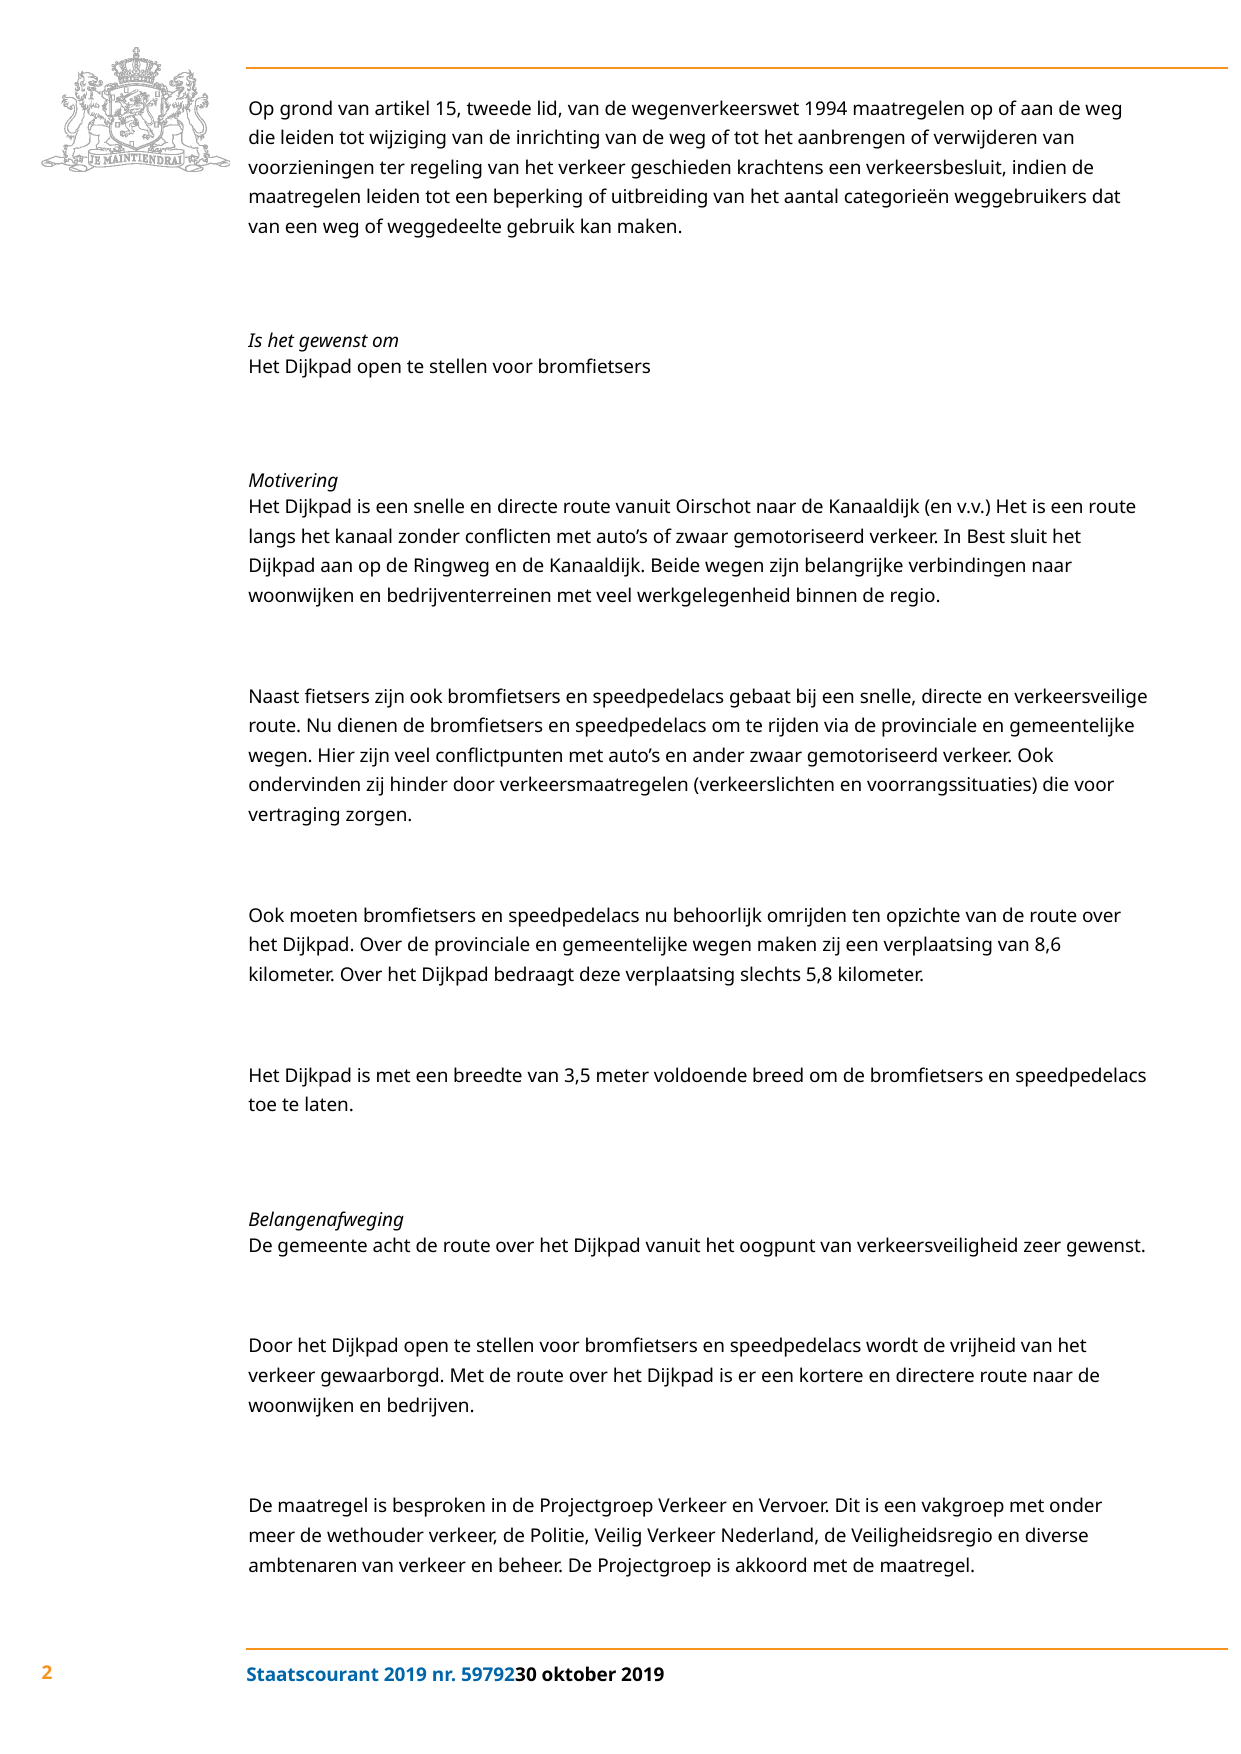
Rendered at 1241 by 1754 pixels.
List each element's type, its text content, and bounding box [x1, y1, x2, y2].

picture [41, 47, 231, 172]
text Het Dijkpad open te stellen voor bromfietsers [248, 353, 1152, 379]
text De maatregel is besproken in de Projectgroep Verkeer en Vervoer. Dit is een vakgroep met onder meer de wethouder verkeer, de Politie, Veilig Verkeer Nederland, de Veiligheidsregio en diverse ambtenaren van verkeer en beheer. De Projectgroep is akkoord met de maatregel. [248, 1493, 1152, 1577]
text De gemeente acht de route over het Dijkpad vanuit het oogpunt van verkeersveiligheid zeer gewenst. [248, 1232, 1152, 1257]
text Belangenafweging [248, 1206, 1152, 1232]
text Op grond van artikel 15, tweede lid, van de wegenverkeerswet 1994 maatregelen op of aan de weg die leiden tot wijziging van de inrichting van de weg of tot het aanbrengen of verwijderen van voorzieningen ter regeling van het verkeer geschieden krachtens een verkeersbesluit, indien de maatregelen leiden tot een beperking of uitbreiding van het aantal categorieën weggebruikers dat van een weg of weggedeelte gebruik kan maken. [248, 95, 1152, 239]
text Naast fietsers zijn ook bromfietsers en speedpedelacs gebaat bij een snelle, directe en verkeersveilige route. Nu dienen de bromfietsers en speedpedelacs om te rijden via de provinciale en gemeentelijke wegen. Hier zijn veel conflictpunten met auto’s en ander zwaar gemotoriseerd verkeer. Ook ondervinden zij hinder door verkeersmaatregelen (verkeerslichten en voorrangssituaties) die voor vertraging zorgen. [248, 683, 1152, 827]
text Is het gewenst om [248, 327, 1152, 353]
text Ook moeten bromfietsers en speedpedelacs nu behoorlijk omrijden ten opzichte van de route over het Dijkpad. Over de provinciale en gemeentelijke wegen maken zij een verplaatsing van 8,6 kilometer. Over het Dijkpad bedraagt deze verplaatsing slechts 5,8 kilometer. [248, 902, 1152, 987]
text Het Dijkpad is een snelle en directe route vanuit Oirschot naar de Kanaaldijk (en v.v.) Het is een route langs het kanaal zonder conflicten met auto’s of zwaar gemotoriseerd verkeer. In Best sluit het Dijkpad aan op de Ringweg en de Kanaaldijk. Beide wegen zijn belangrijke verbindingen naar woonwijken en bedrijventerreinen met veel werkgelegenheid binnen de regio. [248, 493, 1152, 608]
text Door het Dijkpad open te stellen voor bromfietsers en speedpedelacs wordt de vrijheid van het verkeer gewaarborgd. Met de route over het Dijkpad is er een kortere en directere route naar de woonwijken en bedrijven. [248, 1333, 1152, 1417]
text Motivering [248, 468, 1152, 493]
text Het Dijkpad is met een breedte van 3,5 meter voldoende breed om de bromfietsers en speedpedelacs toe te laten. [248, 1062, 1152, 1117]
